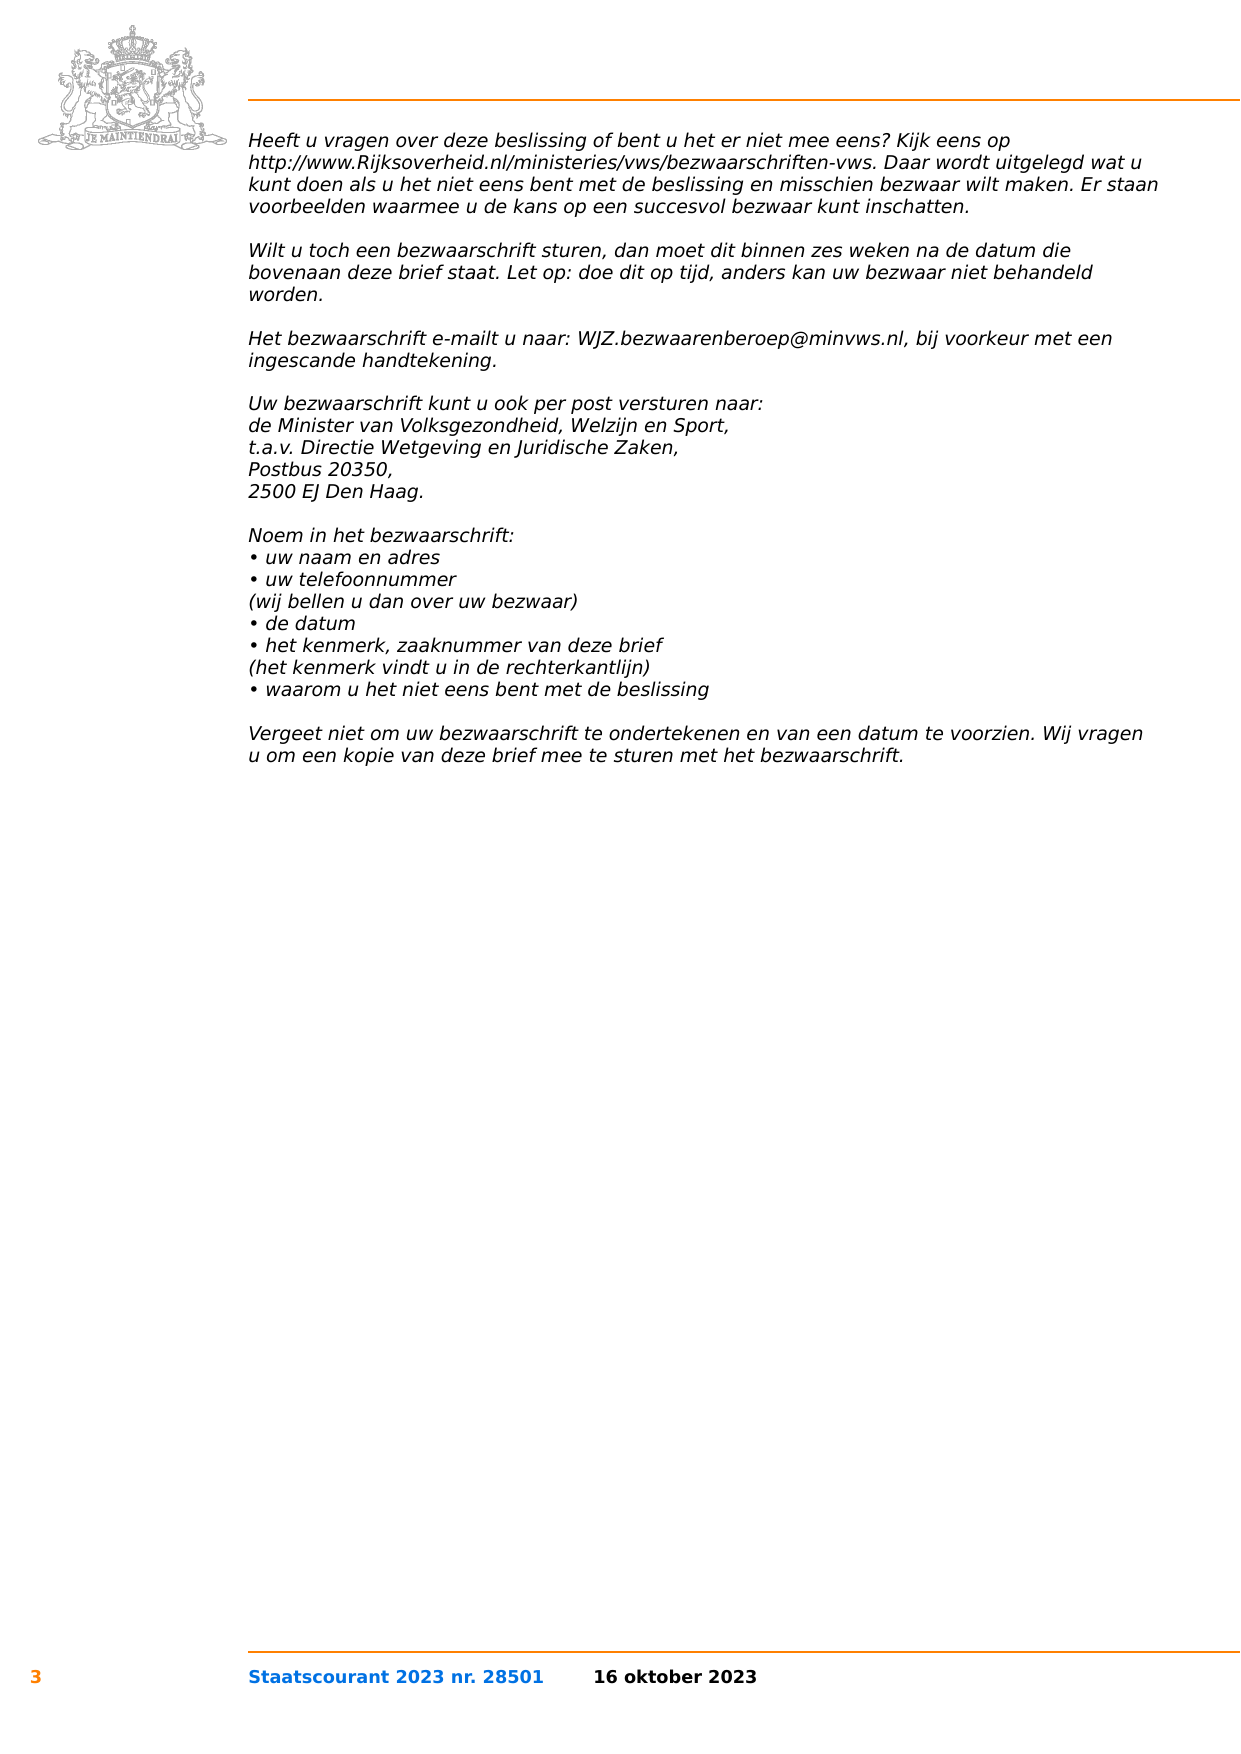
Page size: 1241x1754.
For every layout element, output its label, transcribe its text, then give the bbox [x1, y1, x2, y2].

text de Minister van Volksgezondheid, Welzijn en Sport, [248, 415, 1163, 437]
text 2500 EJ Den Haag. [248, 481, 1163, 503]
text Noem in het bezwaarschrift: [248, 525, 1163, 547]
text Het bezwaarschrift e-mailt u naar: WJZ.bezwaarenberoep@minvws.nl, bij voorkeur met een ingescande handtekening. [248, 327, 1163, 371]
text (wij bellen u dan over uw bezwaar) [248, 591, 1163, 613]
text (het kenmerk vindt u in de rechterkantlijn) [248, 657, 1163, 679]
text t.a.v. Directie Wetgeving en Juridische Zaken, [248, 437, 1163, 459]
picture [38, 25, 227, 150]
text Uw bezwaarschrift kunt u ook per post versturen naar: [248, 393, 1163, 415]
text Vergeet niet om uw bezwaarschrift te ondertekenen en van een datum te voorzien. Wij vragen u om een kopie van deze brief mee te sturen met het bezwaarschrift. [248, 723, 1163, 767]
text • uw naam en adres [248, 547, 1163, 569]
text • het kenmerk, zaaknummer van deze brief [248, 635, 1163, 657]
text Postbus 20350, [248, 459, 1163, 481]
text Heeft u vragen over deze beslissing of bent u het er niet mee eens? Kijk eens op http://www.Rijksoverheid.nl/ministeries/vws/bezwaarschriften-vws. Daar wordt uitgelegd wat u kunt doen als u het niet eens bent met de beslissing en misschien bezwaar wilt maken. Er staan voorbeelden waarmee u de kans op een succesvol bezwaar kunt inschatten. [248, 130, 1163, 218]
text • uw telefoonnummer [248, 569, 1163, 591]
text Wilt u toch een bezwaarschrift sturen, dan moet dit binnen zes weken na de datum die bovenaan deze brief staat. Let op: doe dit op tijd, anders kan uw bezwaar niet behandeld worden. [248, 240, 1163, 306]
text • waarom u het niet eens bent met de beslissing [248, 679, 1163, 701]
text • de datum [248, 613, 1163, 635]
